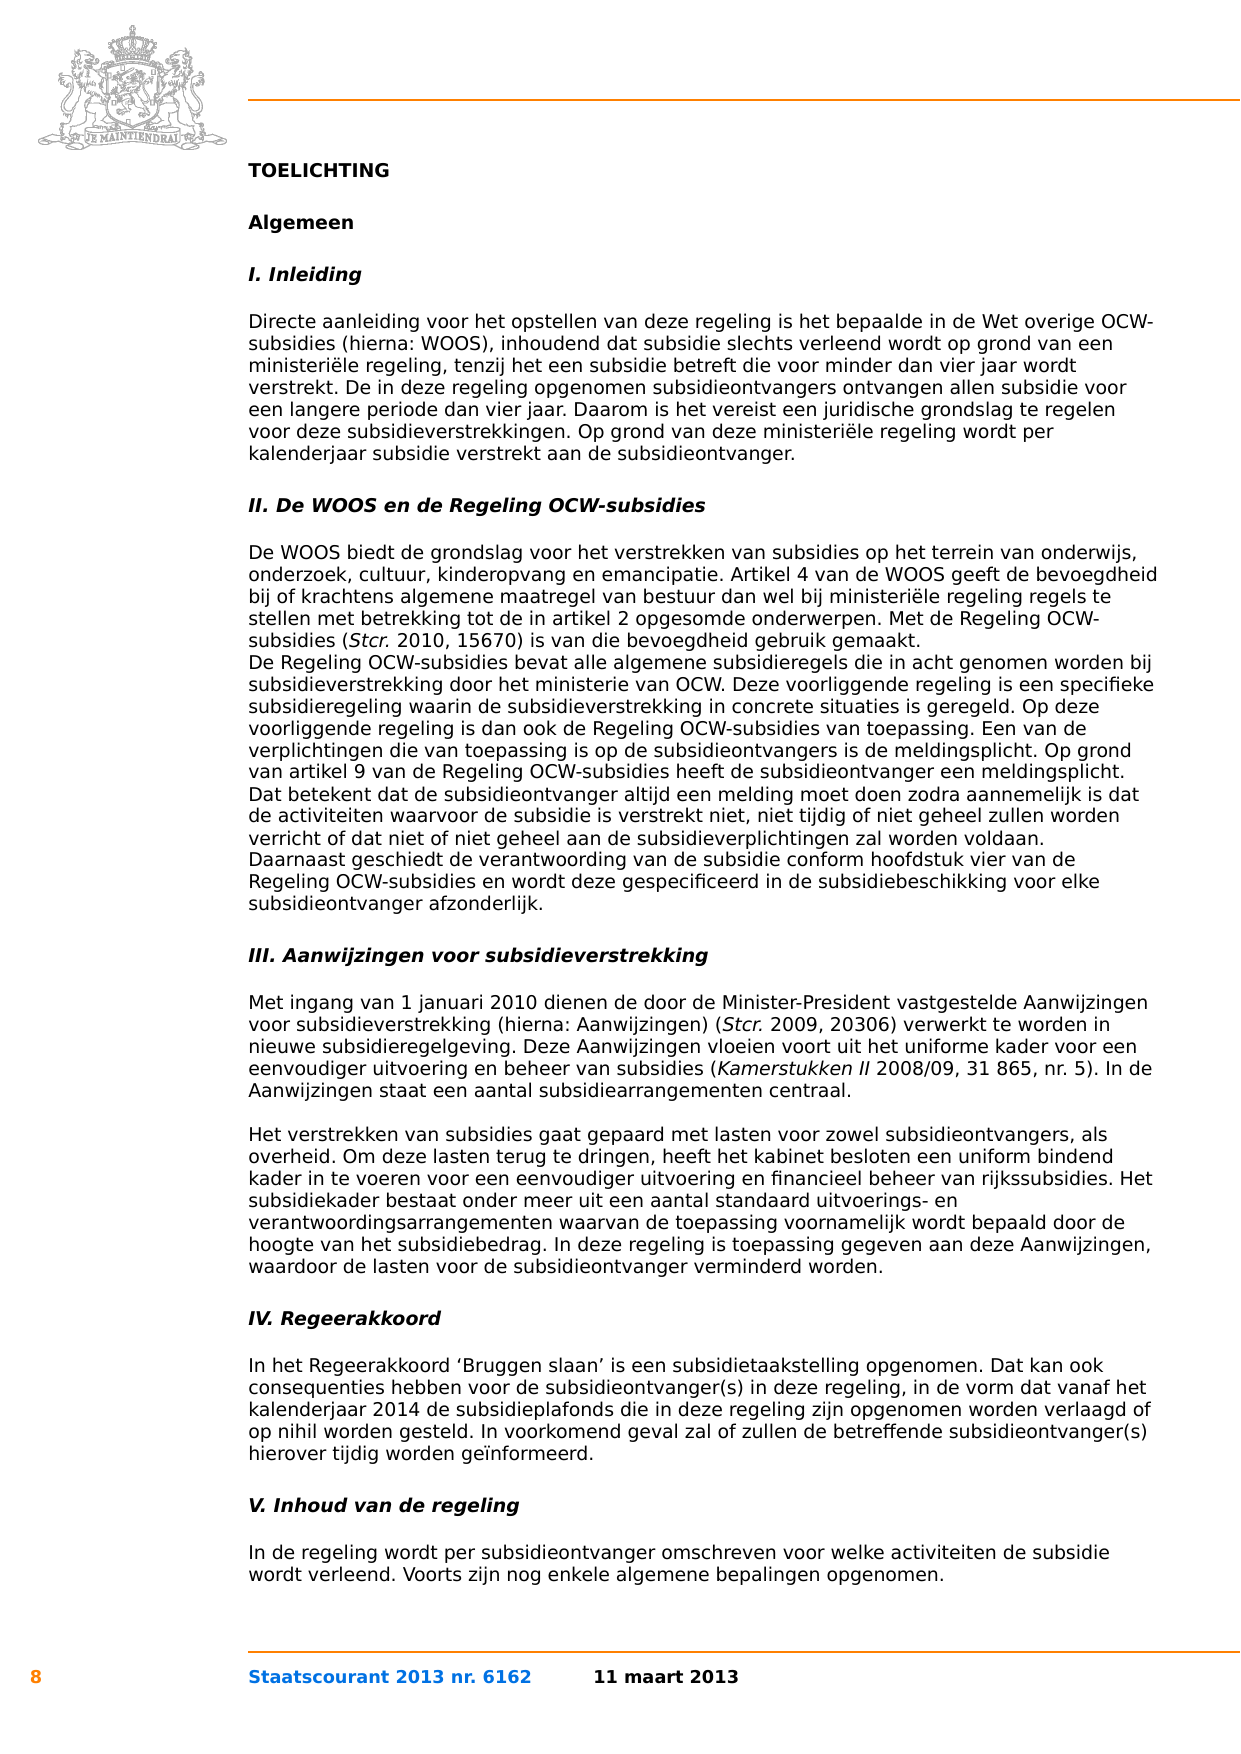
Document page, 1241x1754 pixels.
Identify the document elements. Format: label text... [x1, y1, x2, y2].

subtitle III. Aanwijzingen voor subsidieverstrekking [248, 945, 1163, 967]
text Daarnaast geschiedt de verantwoording van de subsidie conform hoofdstuk vier van de Regeling OCW-subsidies en wordt deze gespecificeerd in de subsidiebeschikking voor elke subsidieontvanger afzonderlijk. [248, 849, 1163, 915]
text Directe aanleiding voor het opstellen van deze regeling is het bepaalde in de Wet overige OCW-subsidies (hierna: WOOS), inhoudend dat subsidie slechts verleend wordt op grond van een ministeriële regeling, tenzij het een subsidie betreft die voor minder dan vier jaar wordt verstrekt. De in deze regeling opgenomen subsidieontvangers ontvangen allen subsidie voor een langere periode dan vier jaar. Daarom is het vereist een juridische grondslag te regelen voor deze subsidieverstrekkingen. Op grond van deze ministeriële regeling wordt per kalenderjaar subsidie verstrekt aan de subsidieontvanger. [248, 311, 1163, 465]
text In het Regeerakkoord ‘Bruggen slaan’ is een subsidietaakstelling opgenomen. Dat kan ook consequenties hebben voor de subsidieontvanger(s) in deze regeling, in de vorm dat vanaf het kalenderjaar 2014 de subsidieplafonds die in deze regeling zijn opgenomen worden verlaagd of op nihil worden gesteld. In voorkomend geval zal of zullen de betreffende subsidieontvanger(s) hierover tijdig worden geïnformeerd. [248, 1355, 1163, 1465]
subtitle Algemeen [248, 212, 1163, 234]
subtitle I. Inleiding [248, 264, 1163, 286]
subtitle V. Inhoud van de regeling [248, 1495, 1163, 1517]
picture [38, 25, 227, 150]
text Het verstrekken van subsidies gaat gepaard met lasten voor zowel subsidieontvangers, als overheid. Om deze lasten terug te dringen, heeft het kabinet besloten een uniform bindend kader in te voeren voor een eenvoudiger uitvoering en financieel beheer van rijkssubsidies. Het subsidiekader bestaat onder meer uit een aantal standaard uitvoerings- en verantwoordingsarrangementen waarvan de toepassing voornamelijk wordt bepaald door de hoogte van het subsidiebedrag. In deze regeling is toepassing gegeven aan deze Aanwijzingen, waardoor de lasten voor de subsidieontvanger verminderd worden. [248, 1124, 1163, 1278]
subtitle IV. Regeerakkoord [248, 1308, 1163, 1330]
text In de regeling wordt per subsidieontvanger omschreven voor welke activiteiten de subsidie wordt verleend. Voorts zijn nog enkele algemene bepalingen opgenomen. [248, 1542, 1163, 1586]
text Met ingang van 1 januari 2010 dienen de door de Minister-President vastgestelde Aanwijzingen voor subsidieverstrekking (hierna: Aanwijzingen) (Stcr. 2009, 20306) verwerkt te worden in nieuwe subsidieregelgeving. Deze Aanwijzingen vloeien voort uit het uniforme kader voor een eenvoudiger uitvoering en beheer van subsidies (Kamerstukken II 2008/09, 31 865, nr. 5). In de Aanwijzingen staat een aantal subsidiearrangementen centraal. [248, 992, 1163, 1102]
text De WOOS biedt de grondslag voor het verstrekken van subsidies op het terrein van onderwijs, onderzoek, cultuur, kinderopvang en emancipatie. Artikel 4 van de WOOS geeft de bevoegdheid bij of krachtens algemene maatregel van bestuur dan wel bij ministeriële regeling regels te stellen met betrekking tot de in artikel 2 opgesomde onderwerpen. Met de Regeling OCW-subsidies (Stcr. 2010, 15670) is van die bevoegdheid gebruik gemaakt. [248, 542, 1163, 652]
text De Regeling OCW-subsidies bevat alle algemene subsidieregels die in acht genomen worden bij subsidieverstrekking door het ministerie van OCW. Deze voorliggende regeling is een specifieke subsidieregeling waarin de subsidieverstrekking in concrete situaties is geregeld. Op deze voorliggende regeling is dan ook de Regeling OCW-subsidies van toepassing. Een van de verplichtingen die van toepassing is op de subsidieontvangers is de meldingsplicht. Op grond van artikel 9 van de Regeling OCW-subsidies heeft de subsidieontvanger een meldingsplicht. Dat betekent dat de subsidieontvanger altijd een melding moet doen zodra aannemelijk is dat de activiteiten waarvoor de subsidie is verstrekt niet, niet tijdig of niet geheel zullen worden verricht of dat niet of niet geheel aan de subsidieverplichtingen zal worden voldaan. [248, 652, 1163, 849]
subtitle TOELICHTING [248, 160, 1163, 182]
subtitle II. De WOOS en de Regeling OCW-subsidies [248, 495, 1163, 517]
